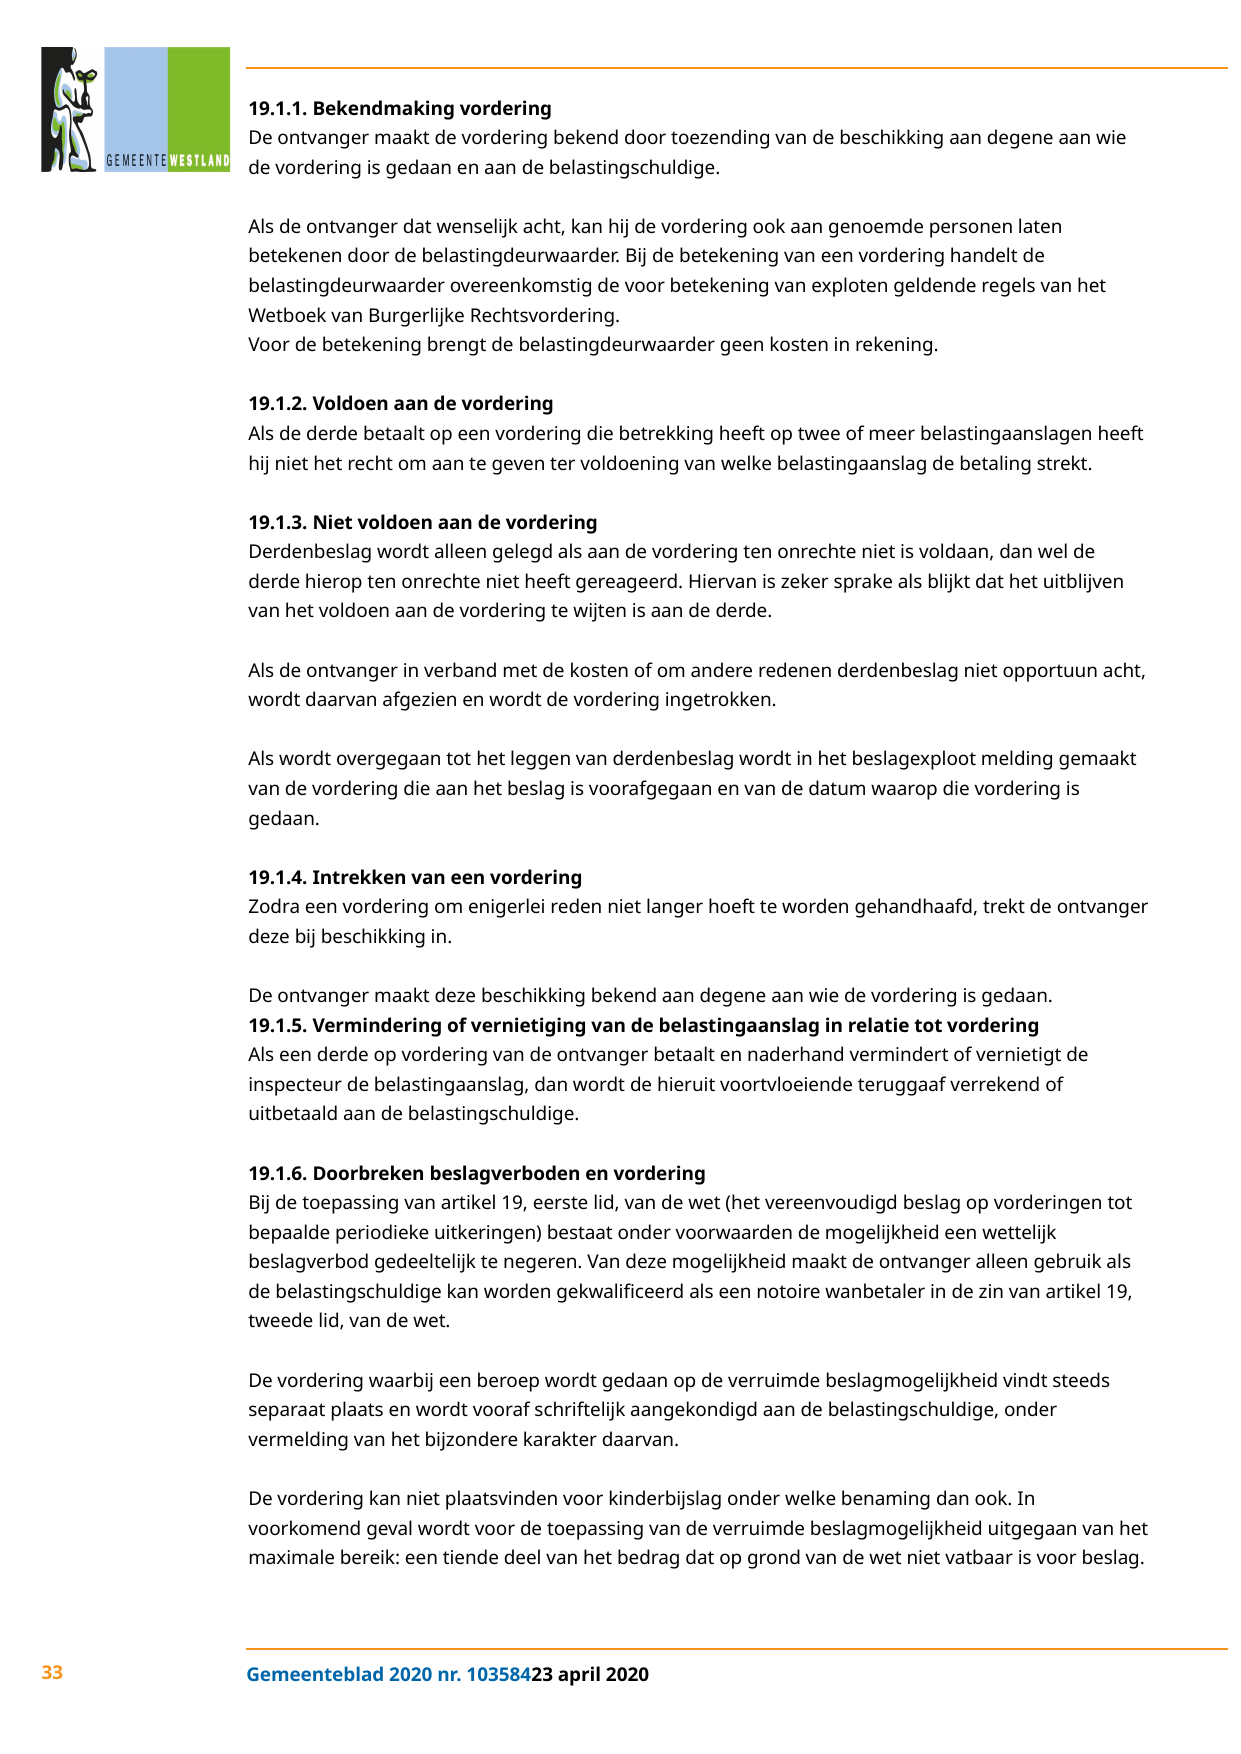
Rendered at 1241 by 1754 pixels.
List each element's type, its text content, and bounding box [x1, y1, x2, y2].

text 19.1.3. Niet voldoen aan de vordering [248, 509, 1152, 535]
text Derdenbeslag wordt alleen gelegd als aan de vordering ten onrechte niet is voldaan, dan wel de derde hierop ten onrechte niet heeft gereageerd. Hiervan is zeker sprake als blijkt dat het uitblijven van het voldoen aan de vordering te wijten is aan de derde. [248, 538, 1152, 623]
text Als de ontvanger dat wenselijk acht, kan hij de vordering ook aan genoemde personen laten betekenen door de belastingdeurwaarder. Bij de betekening van een vordering handelt de belastingdeurwaarder overeenkomstig de voor betekening van exploten geldende regels van het Wetboek van Burgerlijke Rechtsvordering. [248, 213, 1152, 328]
text 19.1.1. Bekendmaking vordering [248, 95, 1152, 121]
text De vordering kan niet plaatsvinden voor kinderbijslag onder welke benaming dan ook. In voorkomend geval wordt voor de toepassing van de verruimde beslagmogelijkheid uitgegaan van het maximale bereik: een tiende deel van het bedrag dat op grond van de wet niet vatbaar is voor beslag. [248, 1485, 1152, 1570]
picture [41, 47, 231, 172]
text Zodra een vordering om enigerlei reden niet langer hoeft te worden gehandhaafd, trekt de ontvanger deze bij beschikking in. [248, 893, 1152, 949]
text Bij de toepassing van artikel 19, eerste lid, van de wet (het vereenvoudigd beslag op vorderingen tot bepaalde periodieke uitkeringen) bestaat onder voorwaarden de mogelijkheid een wettelijk beslagverbod gedeeltelijk te negeren. Van deze mogelijkheid maakt de ontvanger alleen gebruik als de belastingschuldige kan worden gekwalificeerd als een notoire wanbetaler in de zin van artikel 19, tweede lid, van de wet. [248, 1189, 1152, 1333]
text 19.1.4. Intrekken van een vordering [248, 864, 1152, 890]
text Voor de betekening brengt de belastingdeurwaarder geen kosten in rekening. [248, 331, 1152, 357]
text De ontvanger maakt de vordering bekend door toezending van de beschikking aan degene aan wie de vordering is gedaan en aan de belastingschuldige. [248, 124, 1152, 180]
text Als een derde op vordering van de ontvanger betaalt en naderhand vermindert of vernietigt de inspecteur de belastingaanslag, dan wordt de hieruit voortvloeiende teruggaaf verrekend of uitbetaald aan de belastingschuldige. [248, 1041, 1152, 1126]
text Als de derde betaalt op een vordering die betrekking heeft op twee of meer belastingaanslagen heeft hij niet het recht om aan te geven ter voldoening van welke belastingaanslag de betaling strekt. [248, 420, 1152, 476]
text Als wordt overgegaan tot het leggen van derdenbeslag wordt in het beslagexploot melding gemaakt van de vordering die aan het beslag is voorafgegaan en van de datum waarop die vordering is gedaan. [248, 746, 1152, 831]
text 19.1.5. Vermindering of vernietiging van de belastingaanslag in relatie tot vordering [248, 1012, 1152, 1038]
text 19.1.6. Doorbreken beslagverboden en vordering [248, 1160, 1152, 1186]
text De ontvanger maakt deze beschikking bekend aan degene aan wie de vordering is gedaan. [248, 982, 1152, 1008]
text 19.1.2. Voldoen aan de vordering [248, 391, 1152, 416]
text Als de ontvanger in verband met de kosten of om andere redenen derdenbeslag niet opportuun acht, wordt daarvan afgezien en wordt de vordering ingetrokken. [248, 657, 1152, 712]
text De vordering waarbij een beroep wordt gedaan op de verruimde beslagmogelijkheid vindt steeds separaat plaats en wordt vooraf schriftelijk aangekondigd aan de belastingschuldige, onder vermelding van het bijzondere karakter daarvan. [248, 1367, 1152, 1452]
